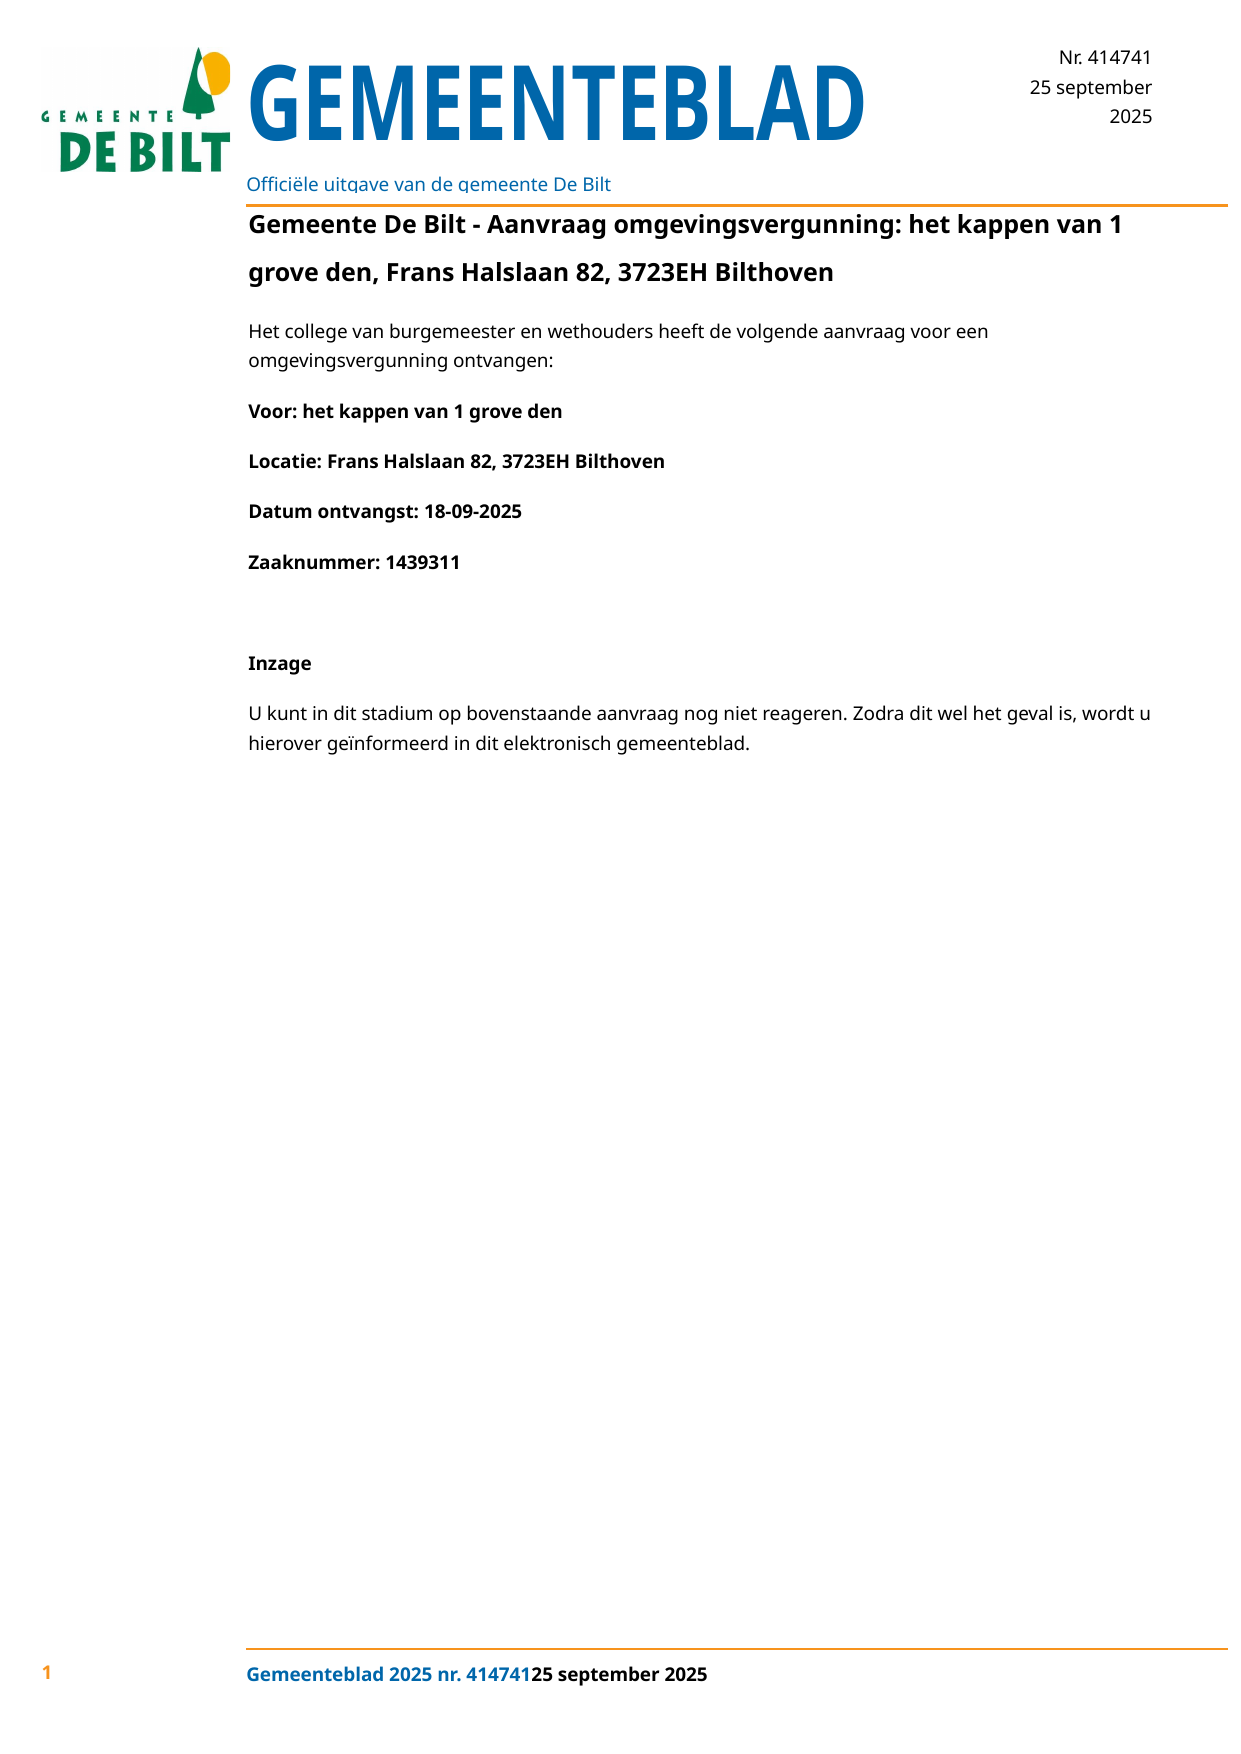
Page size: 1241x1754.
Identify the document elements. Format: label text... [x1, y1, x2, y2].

text Datum ontvangst: 18-09-2025 [248, 499, 1152, 524]
text Inzage [248, 650, 1152, 676]
text Locatie: Frans Halslaan 82, 3723EH Bilthoven [248, 448, 1152, 474]
picture [41, 47, 231, 172]
text U kunt in dit stadium op bovenstaande aanvraag nog niet reageren. Zodra dit wel het geval is, wordt u hierover geïnformeerd in dit elektronisch gemeenteblad. [248, 700, 1152, 756]
text Zaaknummer: 1439311 [248, 549, 1152, 575]
text Voor: het kappen van 1 grove den [248, 398, 1152, 424]
text Gemeente De Bilt - Aanvraag omgevingsvergunning: het kappen van 1 grove den, Frans Halslaan 82, 3723EH Bilthoven [248, 207, 1152, 288]
text Het college van burgemeester en wethouders heeft de volgende aanvraag voor een omgevingsvergunning ontvangen: [248, 318, 1152, 373]
